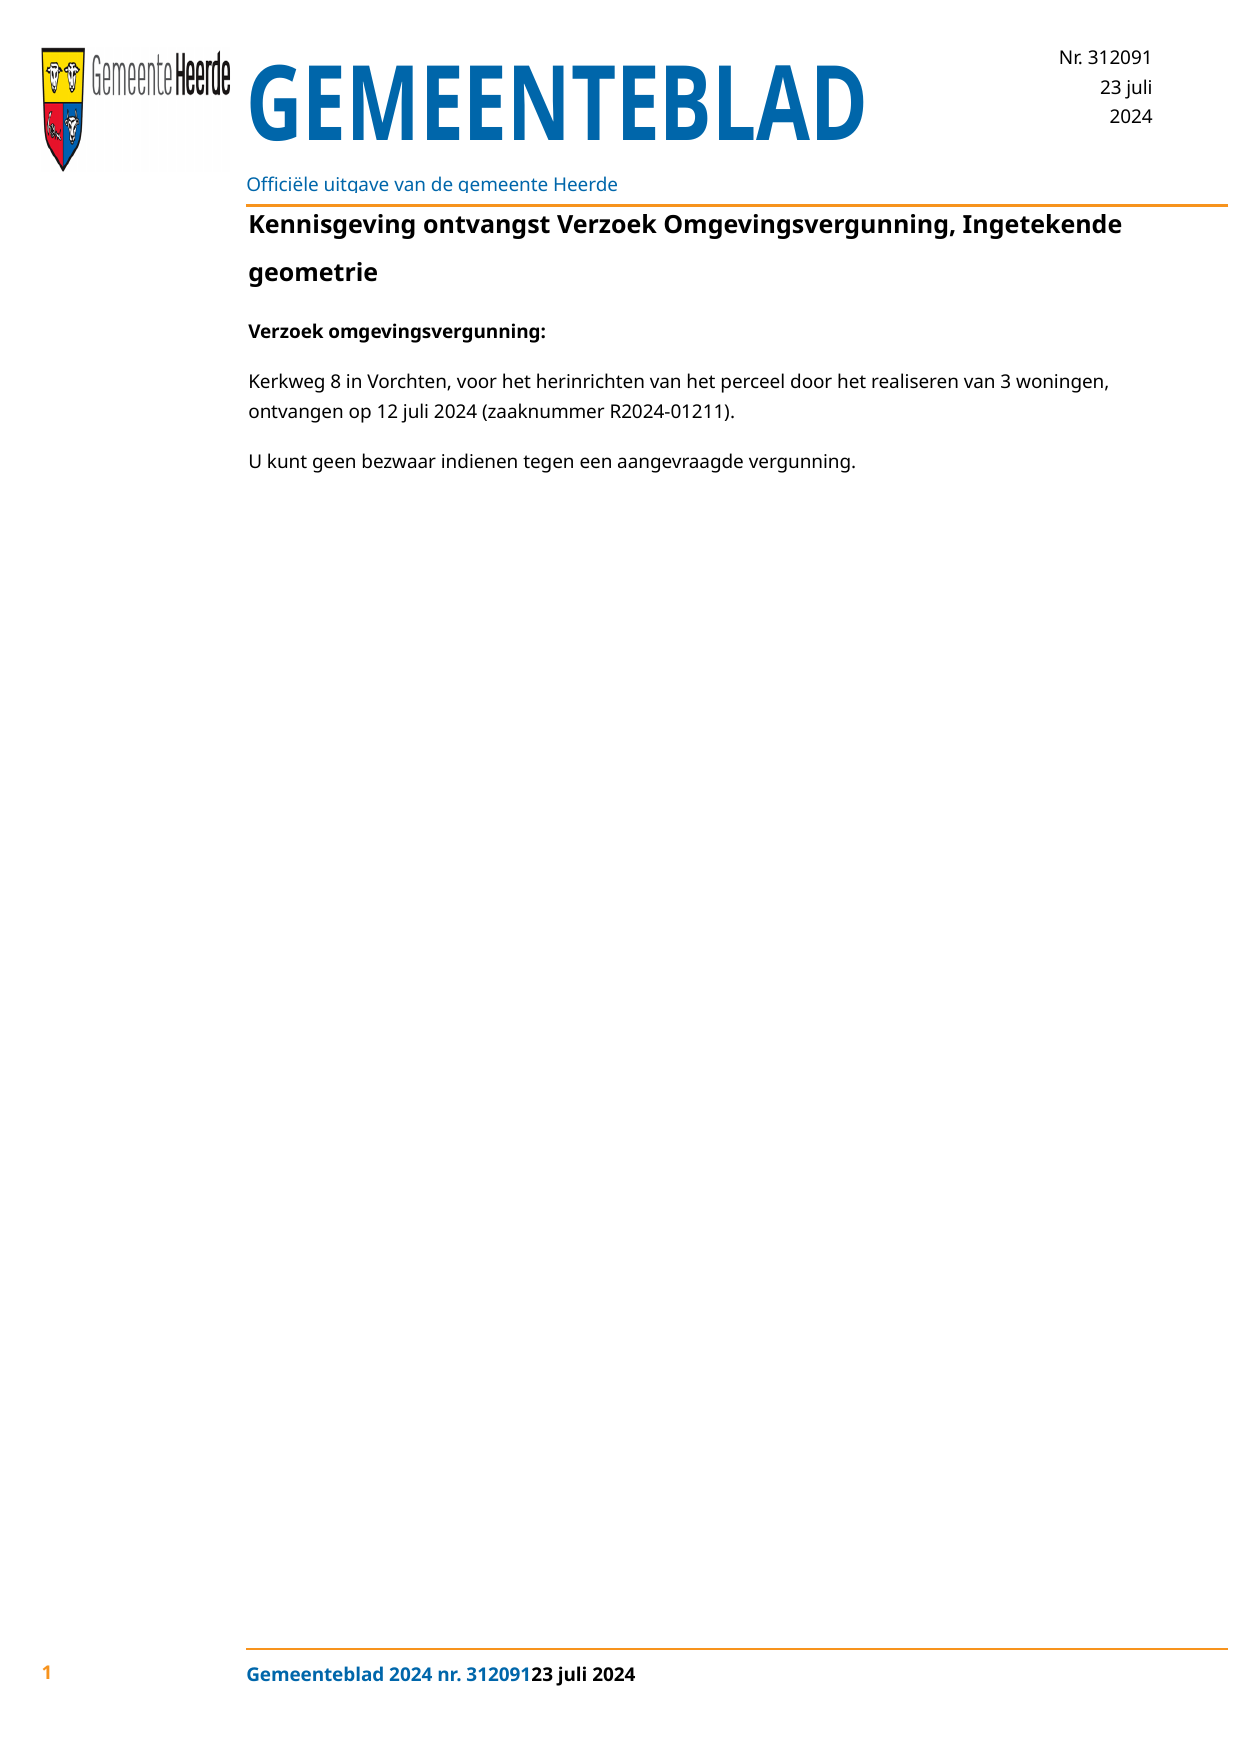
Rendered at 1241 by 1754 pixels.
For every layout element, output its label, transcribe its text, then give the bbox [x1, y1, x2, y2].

text Kennisgeving ontvangst Verzoek Omgevingsvergunning, Ingetekende geometrie [248, 207, 1152, 288]
text Verzoek omgevingsvergunning: [248, 318, 1152, 344]
text U kunt geen bezwaar indienen tegen een aangevraagde vergunning. [248, 448, 1152, 474]
picture [41, 47, 231, 172]
text Kerkweg 8 in Vorchten, voor het herinrichten van het perceel door het realiseren van 3 woningen, ontvangen op 12 juli 2024 (zaaknummer R2024-01211). [248, 368, 1152, 424]
